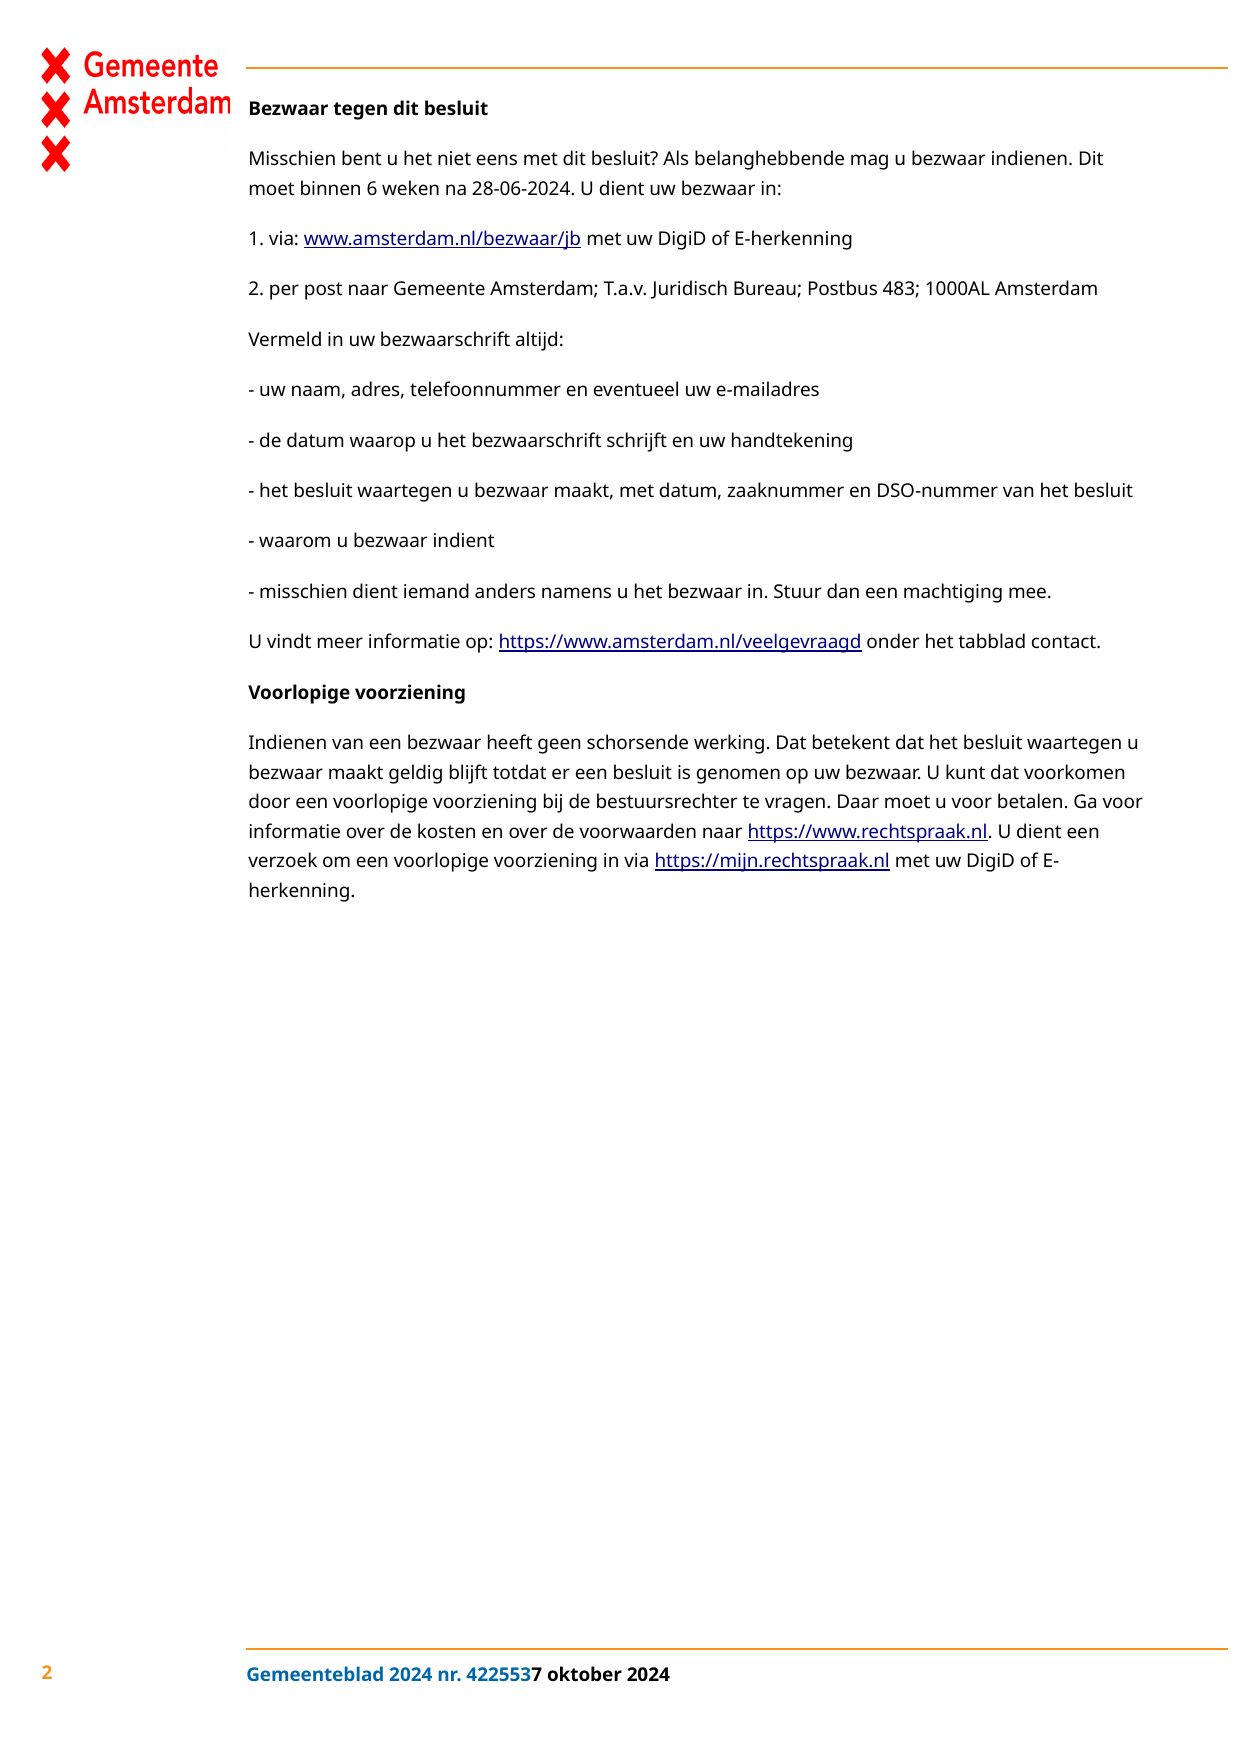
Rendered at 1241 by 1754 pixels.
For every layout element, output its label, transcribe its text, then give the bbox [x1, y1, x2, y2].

text Misschien bent u het niet eens met dit besluit? Als belanghebbende mag u bezwaar indienen. Dit moet binnen 6 weken na 28-06-2024. U dient uw bezwaar in: [248, 145, 1152, 201]
text 2. per post naar Gemeente Amsterdam; T.a.v. Juridisch Bureau; Postbus 483; 1000AL Amsterdam [248, 276, 1152, 301]
text - misschien dient iemand anders namens u het bezwaar in. Stuur dan een machtiging mee. [248, 578, 1152, 604]
text Indienen van een bezwaar heeft geen schorsende werking. Dat betekent dat het besluit waartegen u bezwaar maakt geldig blijft totdat er een besluit is genomen op uw bezwaar. U kunt dat voorkomen door een voorlopige voorziening bij de bestuursrechter te vragen. Daar moet u voor betalen. Ga voor informatie over de kosten en over de voorwaarden naar https://www.rechtspraak.nl. U dient een verzoek om een voorlopige voorziening in via https://mijn.rechtspraak.nl met uw DigiD of E-herkenning. [248, 729, 1152, 903]
text - het besluit waartegen u bezwaar maakt, met datum, zaaknummer en DSO-nummer van het besluit [248, 477, 1152, 503]
text - uw naam, adres, telefoonnummer en eventueel uw e-mailadres [248, 376, 1152, 402]
picture [41, 47, 231, 172]
text - waarom u bezwaar indient [248, 528, 1152, 553]
text Vermeld in uw bezwaarschrift altijd: [248, 326, 1152, 352]
text Voorlopige voorziening [248, 679, 1152, 705]
text - de datum waarop u het bezwaarschrift schrijft en uw handtekening [248, 427, 1152, 453]
text U vindt meer informatie op: https://www.amsterdam.nl/veelgevraagd onder het tabblad contact. [248, 628, 1152, 654]
text Bezwaar tegen dit besluit [248, 95, 1152, 121]
text 1. via: www.amsterdam.nl/bezwaar/jb met uw DigiD of E-herkenning [248, 225, 1152, 251]
